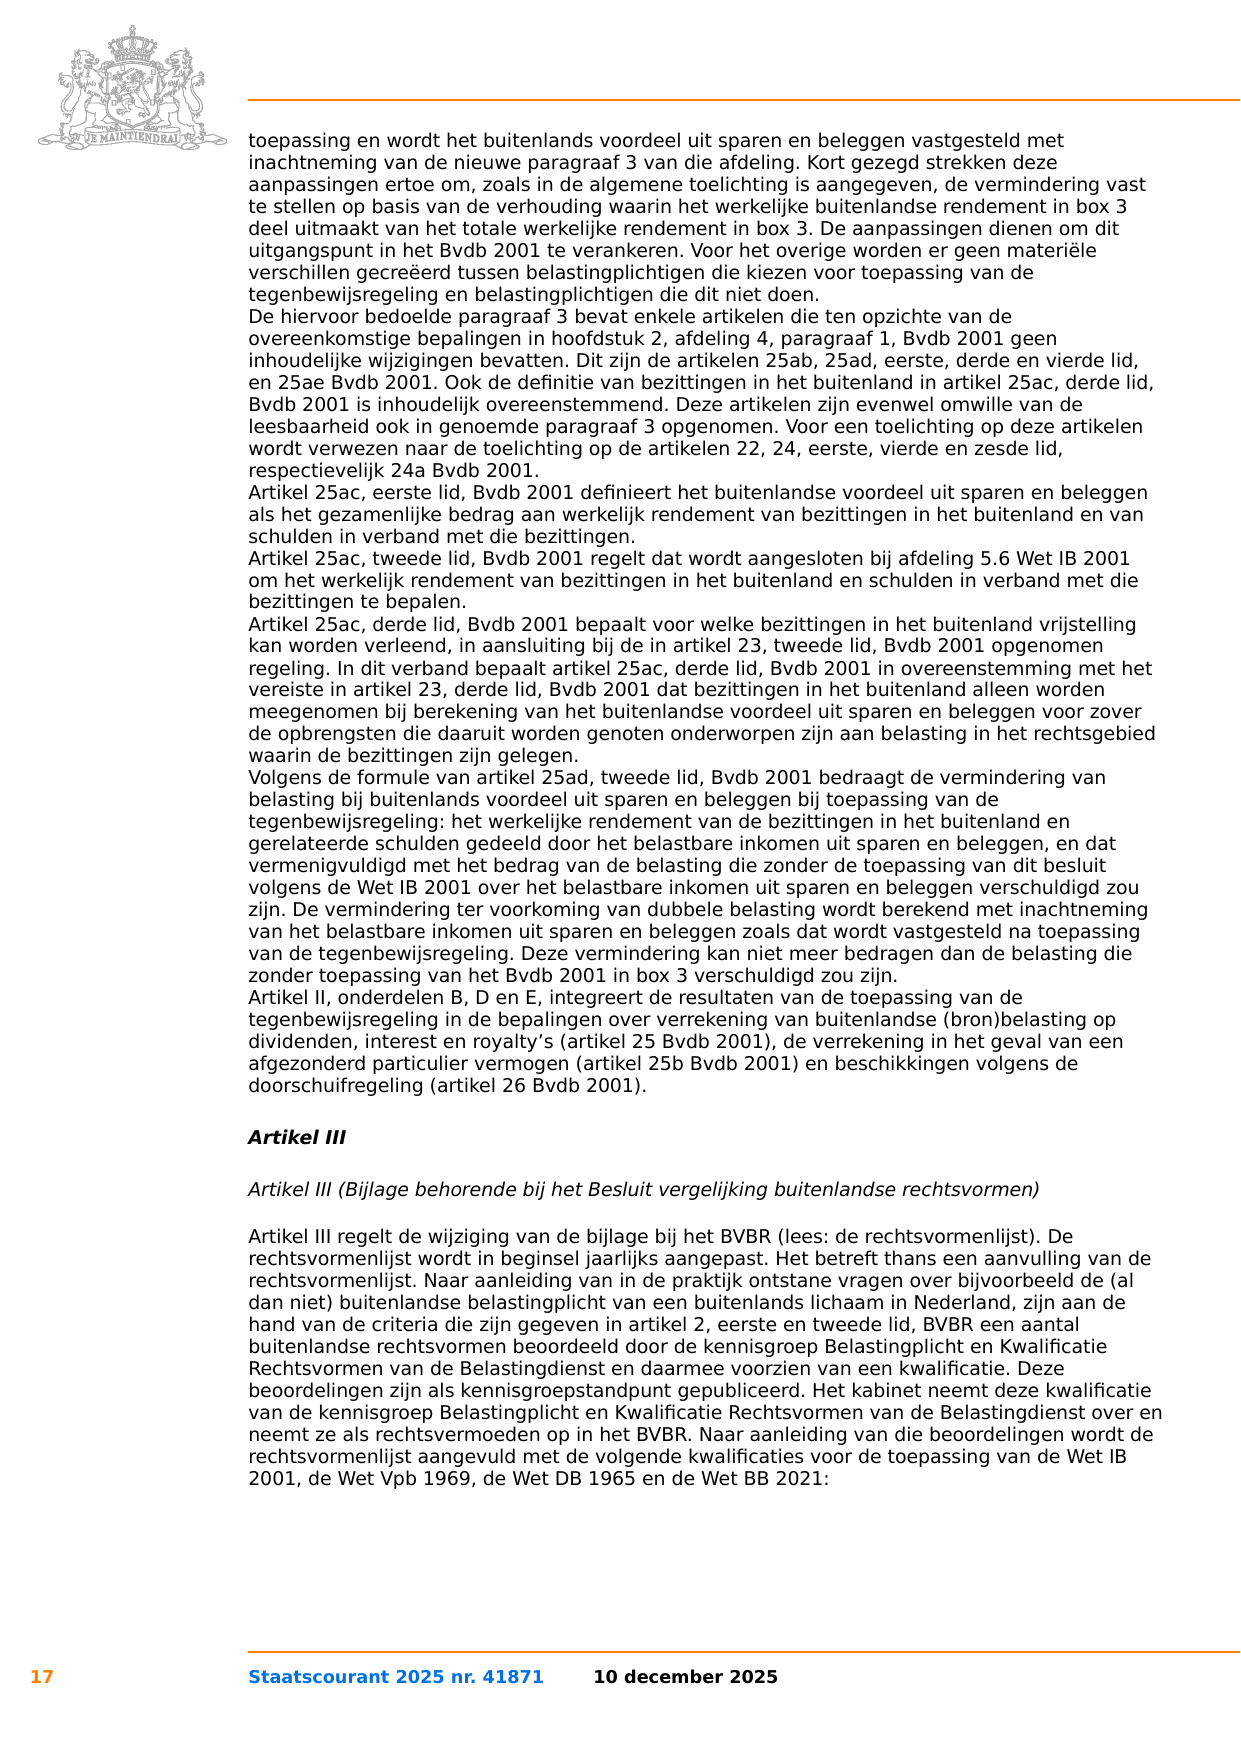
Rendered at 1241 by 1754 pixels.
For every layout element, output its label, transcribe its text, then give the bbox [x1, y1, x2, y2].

text De hiervoor bedoelde paragraaf 3 bevat enkele artikelen die ten opzichte van de overeenkomstige bepalingen in hoofdstuk 2, afdeling 4, paragraaf 1, Bvdb 2001 geen inhoudelijke wijzigingen bevatten. Dit zijn de artikelen 25ab, 25ad, eerste, derde en vierde lid, en 25ae Bvdb 2001. Ook de definitie van bezittingen in het buitenland in artikel 25ac, derde lid, Bvdb 2001 is inhoudelijk overeenstemmend. Deze artikelen zijn evenwel omwille van de leesbaarheid ook in genoemde paragraaf 3 opgenomen. Voor een toelichting op deze artikelen wordt verwezen naar de toelichting op de artikelen 22, 24, eerste, vierde en zesde lid, respectievelijk 24a Bvdb 2001. [248, 306, 1163, 482]
text Artikel II, onderdelen B, D en E, integreert de resultaten van de toepassing van de tegenbewijsregeling in de bepalingen over verrekening van buitenlandse (bron)belasting op dividenden, interest en royalty’s (artikel 25 Bvdb 2001), de verrekening in het geval van een afgezonderd particulier vermogen (artikel 25b Bvdb 2001) en beschikkingen volgens de doorschuifregeling (artikel 26 Bvdb 2001). [248, 987, 1163, 1097]
text Artikel III regelt de wijziging van de bijlage bij het BVBR (lees: de rechtsvormenlijst). De rechtsvormenlijst wordt in beginsel jaarlijks aangepast. Het betreft thans een aanvulling van de rechtsvormenlijst. Naar aanleiding van in de praktijk ontstane vragen over bijvoorbeeld de (al dan niet) buitenlandse belastingplicht van een buitenlands lichaam in Nederland, zijn aan de hand van de criteria die zijn gegeven in artikel 2, eerste en tweede lid, BVBR een aantal buitenlandse rechtsvormen beoordeeld door de kennisgroep Belastingplicht en Kwalificatie Rechtsvormen van de Belastingdienst en daarmee voorzien van een kwalificatie. Deze beoordelingen zijn als kennisgroepstandpunt gepubliceerd. Het kabinet neemt deze kwalificatie van de kennisgroep Belastingplicht en Kwalificatie Rechtsvormen van de Belastingdienst over en neemt ze als rechtsvermoeden op in het BVBR. Naar aanleiding van die beoordelingen wordt de rechtsvormenlijst aangevuld met de volgende kwalificaties voor de toepassing van de Wet IB 2001, de Wet Vpb 1969, de Wet DB 1965 en de Wet BB 2021: [248, 1226, 1163, 1490]
picture [38, 25, 227, 150]
text toepassing en wordt het buitenlands voordeel uit sparen en beleggen vastgesteld met inachtneming van de nieuwe paragraaf 3 van die afdeling. Kort gezegd strekken deze aanpassingen ertoe om, zoals in de algemene toelichting is aangegeven, de vermindering vast te stellen op basis van de verhouding waarin het werkelijke buitenlandse rendement in box 3 deel uitmaakt van het totale werkelijke rendement in box 3. De aanpassingen dienen om dit uitgangspunt in het Bvdb 2001 te verankeren. Voor het overige worden er geen materiële verschillen gecreëerd tussen belastingplichtigen die kiezen voor toepassing van de tegenbewijsregeling en belastingplichtigen die dit niet doen. [248, 130, 1163, 306]
text Volgens de formule van artikel 25ad, tweede lid, Bvdb 2001 bedraagt de vermindering van belasting bij buitenlands voordeel uit sparen en beleggen bij toepassing van de tegenbewijsregeling: het werkelijke rendement van de bezittingen in het buitenland en gerelateerde schulden gedeeld door het belastbare inkomen uit sparen en beleggen, en dat vermenigvuldigd met het bedrag van de belasting die zonder de toepassing van dit besluit volgens de Wet IB 2001 over het belastbare inkomen uit sparen en beleggen verschuldigd zou zijn. De vermindering ter voorkoming van dubbele belasting wordt berekend met inachtneming van het belastbare inkomen uit sparen en beleggen zoals dat wordt vastgesteld na toepassing van de tegenbewijsregeling. Deze vermindering kan niet meer bedragen dan de belasting die zonder toepassing van het Bvdb 2001 in box 3 verschuldigd zou zijn. [248, 767, 1163, 987]
text Artikel 25ac, eerste lid, Bvdb 2001 definieert het buitenlandse voordeel uit sparen en beleggen als het gezamenlijke bedrag aan werkelijk rendement van bezittingen in het buitenland en van schulden in verband met die bezittingen. [248, 482, 1163, 547]
subtitle Artikel III [248, 1127, 1163, 1149]
text Artikel 25ac, tweede lid, Bvdb 2001 regelt dat wordt aangesloten bij afdeling 5.6 Wet IB 2001 om het werkelijk rendement van bezittingen in het buitenland en schulden in verband met die bezittingen te bepalen. [248, 547, 1163, 613]
subtitle Artikel III (Bijlage behorende bij het Besluit vergelijking buitenlandse rechtsvormen) [248, 1179, 1163, 1201]
text Artikel 25ac, derde lid, Bvdb 2001 bepaalt voor welke bezittingen in het buitenland vrijstelling kan worden verleend, in aansluiting bij de in artikel 23, tweede lid, Bvdb 2001 opgenomen regeling. In dit verband bepaalt artikel 25ac, derde lid, Bvdb 2001 in overeenstemming met het vereiste in artikel 23, derde lid, Bvdb 2001 dat bezittingen in het buitenland alleen worden meegenomen bij berekening van het buitenlandse voordeel uit sparen en beleggen voor zover de opbrengsten die daaruit worden genoten onderworpen zijn aan belasting in het rechtsgebied waarin de bezittingen zijn gelegen. [248, 613, 1163, 767]
